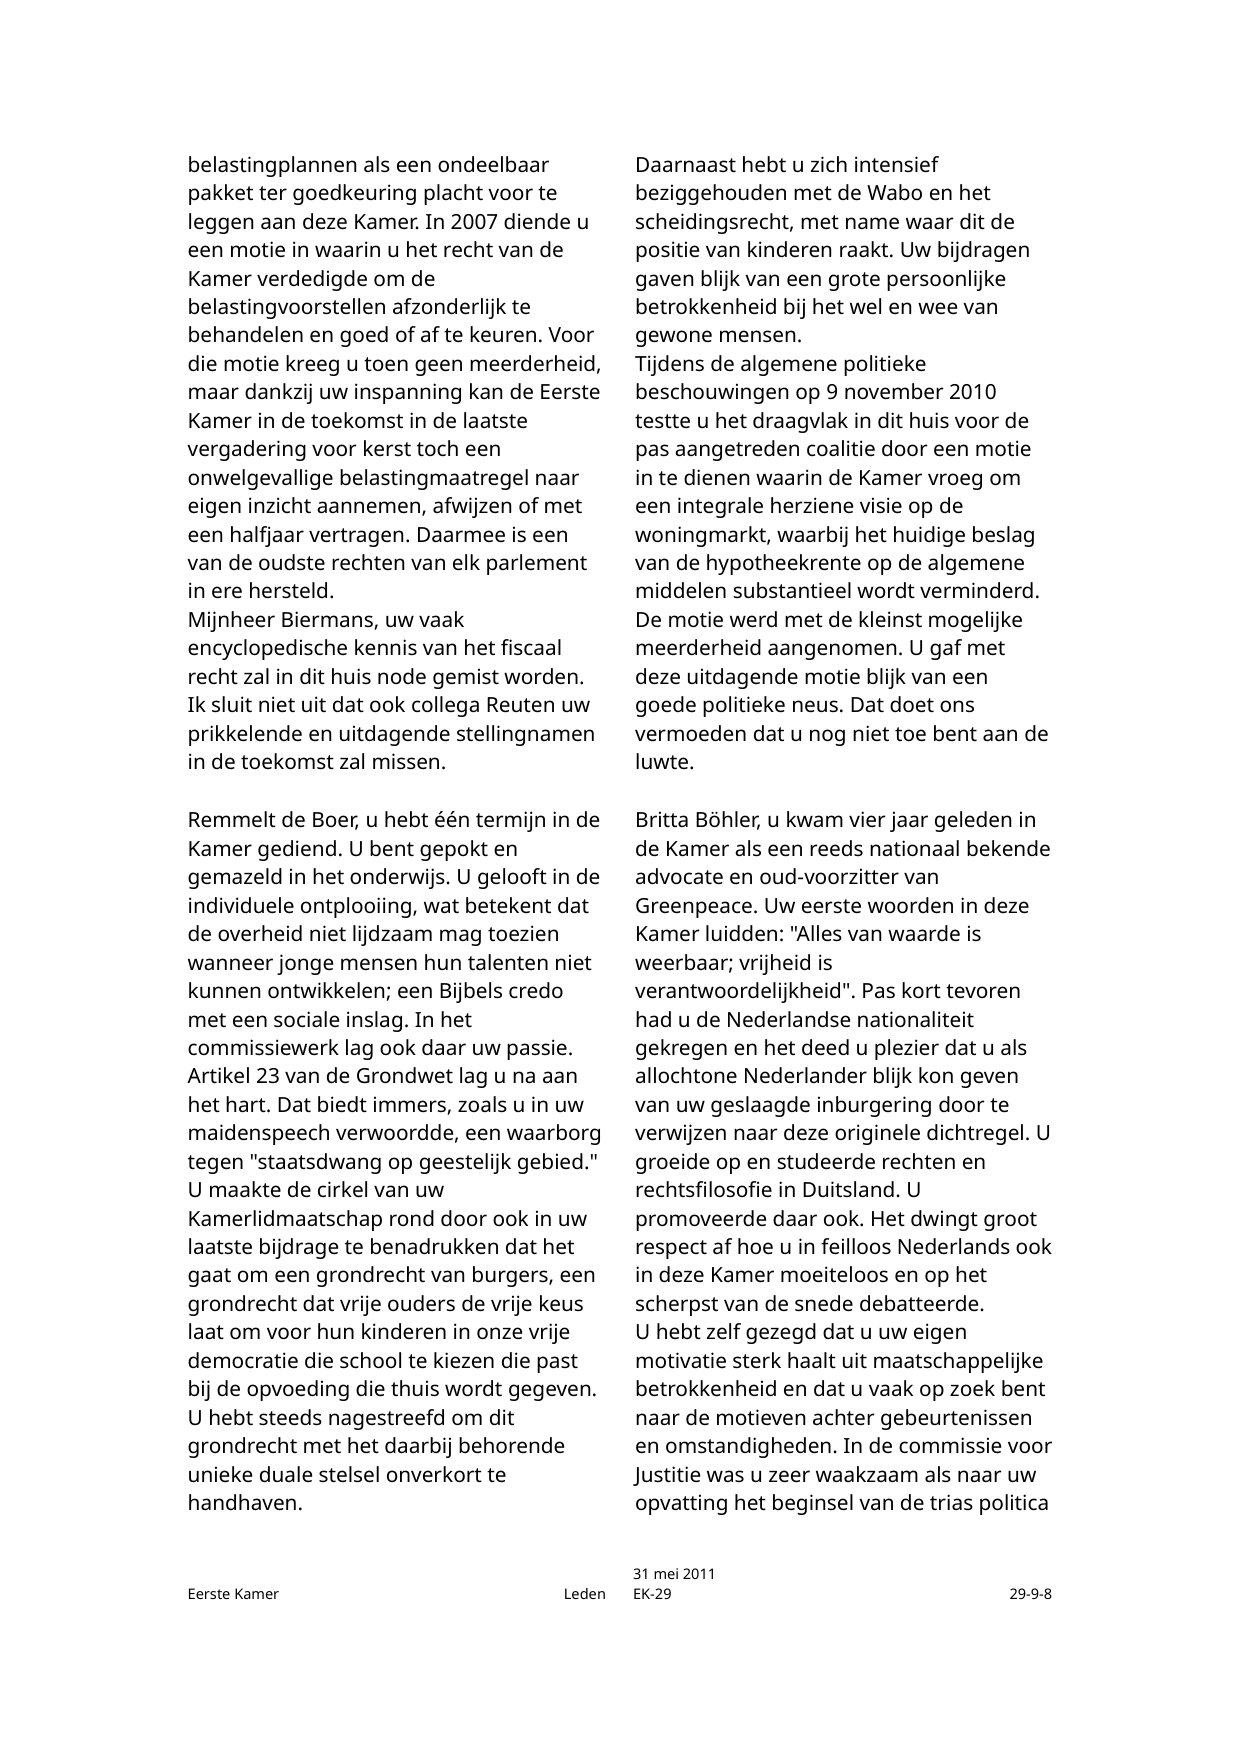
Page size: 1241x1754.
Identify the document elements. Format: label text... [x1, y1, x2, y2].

text Britta Böhler, u kwam vier jaar geleden in de Kamer als een reeds nationaal bekende advocate en oud-voorzitter van Greenpeace. Uw eerste woorden in deze Kamer luidden: "Alles van waarde is weerbaar; vrijheid is verantwoordelijkheid". Pas kort tevoren had u de Nederlandse nationaliteit gekregen en het deed u plezier dat u als allochtone Nederlander blijk kon geven van uw geslaagde inburgering door te verwijzen naar deze originele dichtregel. U groeide op en studeerde rechten en rechtsfilosofie in Duitsland. U promoveerde daar ook. Het dwingt groot respect af hoe u in feilloos Nederlands ook in deze Kamer moeiteloos en op het scherpst van de snede debatteerde. [635, 806, 1053, 1317]
text Daarnaast hebt u zich intensief beziggehouden met de Wabo en het scheidingsrecht, met name waar dit de positie van kinderen raakt. Uw bijdragen gaven blijk van een grote persoonlijke betrokkenheid bij het wel en wee van gewone mensen. [635, 150, 1053, 349]
text belastingplannen als een ondeelbaar pakket ter goedkeuring placht voor te leggen aan deze Kamer. In 2007 diende u een motie in waarin u het recht van de Kamer verdedigde om de belastingvoorstellen afzonderlijk te behandelen en goed of af te keuren. Voor die motie kreeg u toen geen meerderheid, maar dankzij uw inspanning kan de Eerste Kamer in de toekomst in de laatste vergadering voor kerst toch een onwelgevallige belastingmaatregel naar eigen inzicht aannemen, afwijzen of met een halfjaar vertragen. Daarmee is een van de oudste rechten van elk parlement in ere hersteld. [187, 150, 605, 605]
text Tijdens de algemene politieke beschouwingen op 9 november 2010 testte u het draagvlak in dit huis voor de pas aangetreden coalitie door een motie in te dienen waarin de Kamer vroeg om een integrale herziene visie op de woningmarkt, waarbij het huidige beslag van de hypotheekrente op de algemene middelen substantieel wordt verminderd. De motie werd met de kleinst mogelijke meerderheid aangenomen. U gaf met deze uitdagende motie blijk van een goede politieke neus. Dat doet ons vermoeden dat u nog niet toe bent aan de luwte. [635, 349, 1053, 776]
text Mijnheer Biermans, uw vaak encyclopedische kennis van het fiscaal recht zal in dit huis node gemist worden. Ik sluit niet uit dat ook collega Reuten uw prikkelende en uitdagende stellingnamen in de toekomst zal missen. [187, 605, 605, 776]
text Remmelt de Boer, u hebt één termijn in de Kamer gediend. U bent gepokt en gemazeld in het onderwijs. U gelooft in de individuele ontplooiing, wat betekent dat de overheid niet lijdzaam mag toezien wanneer jonge mensen hun talenten niet kunnen ontwikkelen; een Bijbels credo met een sociale inslag. In het commissiewerk lag ook daar uw passie. Artikel 23 van de Grondwet lag u na aan het hart. Dat biedt immers, zoals u in uw maidenspeech verwoordde, een waarborg tegen "staatsdwang op geestelijk gebied." U maakte de cirkel van uw Kamerlidmaatschap rond door ook in uw laatste bijdrage te benadrukken dat het gaat om een grondrecht van burgers, een grondrecht dat vrije ouders de vrije keus laat om voor hun kinderen in onze vrije democratie die school te kiezen die past bij de opvoeding die thuis wordt gegeven. U hebt steeds nagestreefd om dit grondrecht met het daarbij behorende unieke duale stelsel onverkort te handhaven. [187, 806, 605, 1517]
text U hebt zelf gezegd dat u uw eigen motivatie sterk haalt uit maatschappelijke betrokkenheid en dat u vaak op zoek bent naar de motieven achter gebeurtenissen en omstandigheden. In de commissie voor Justitie was u zeer waakzaam als naar uw opvatting het beginsel van de trias politica [635, 1317, 1053, 1517]
